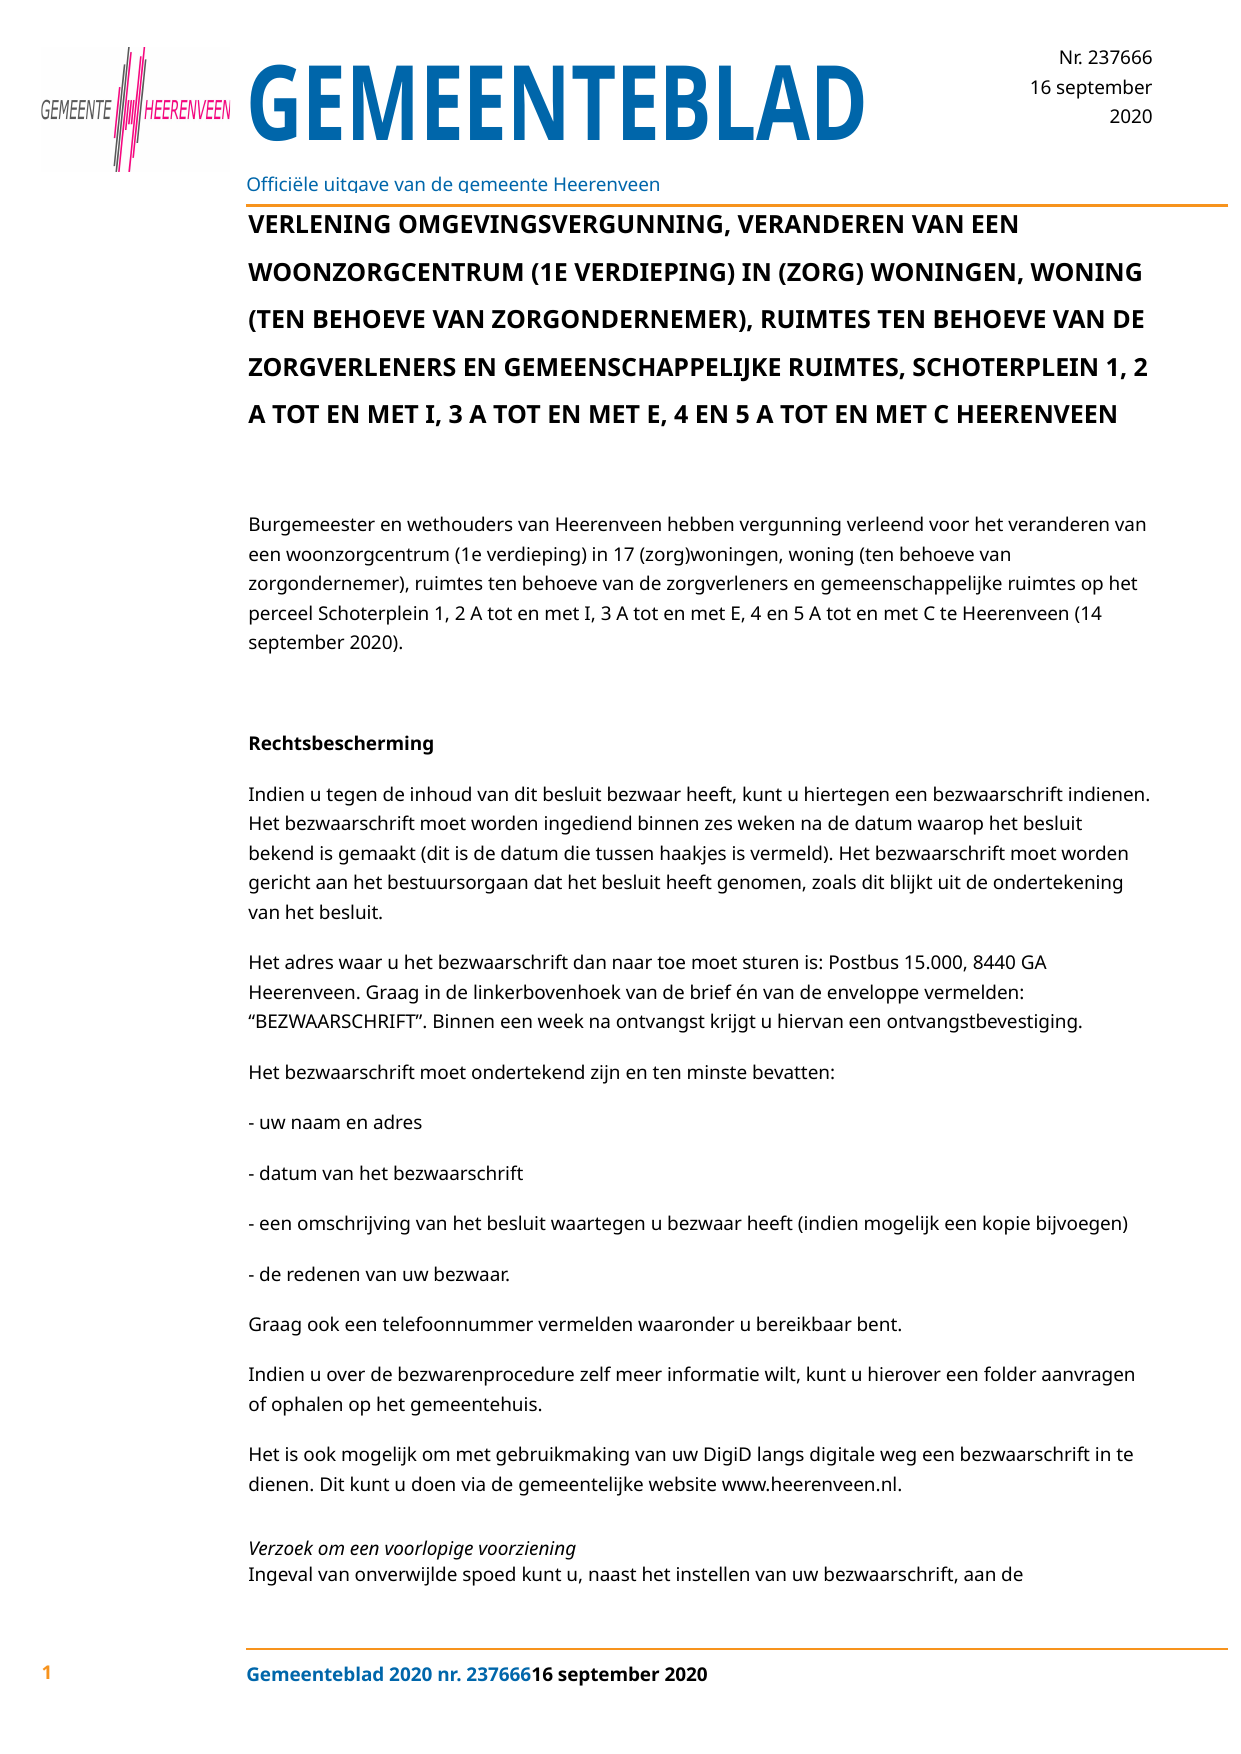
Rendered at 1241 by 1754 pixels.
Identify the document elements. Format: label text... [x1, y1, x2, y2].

text Het adres waar u het bezwaarschrift dan naar toe moet sturen is: Postbus 15.000, 8440 GA Heerenveen. Graag in de linkerbovenhoek van de brief én van de enveloppe vermelden: “BEZWAARSCHRIFT”. Binnen een week na ontvangst krijgt u hiervan een ontvangstbevestiging. [248, 949, 1152, 1034]
text Indien u tegen de inhoud van dit besluit bezwaar heeft, kunt u hiertegen een bezwaarschrift indienen. Het bezwaarschrift moet worden ingediend binnen zes weken na de datum waarop het besluit bekend is gemaakt (dit is de datum die tussen haakjes is vermeld). Het bezwaarschrift moet worden gericht aan het bestuursorgaan dat het besluit heeft genomen, zoals dit blijkt uit de ondertekening van het besluit. [248, 781, 1152, 925]
text Graag ook een telefoonnummer vermelden waaronder u bereikbaar bent. [248, 1311, 1152, 1337]
text - uw naam en adres [248, 1109, 1152, 1135]
text Ingeval van onverwijlde spoed kunt u, naast het instellen van uw bezwaarschrift, aan de [248, 1561, 1152, 1587]
text - datum van het bezwaarschrift [248, 1160, 1152, 1186]
picture [41, 47, 231, 172]
text - een omschrijving van het besluit waartegen u bezwaar heeft (indien mogelijk een kopie bijvoegen) [248, 1210, 1152, 1236]
text Verzoek om een voorlopige voorziening [248, 1535, 1152, 1561]
text Het is ook mogelijk om met gebruikmaking van uw DigiD langs digitale weg een bezwaarschrift in te dienen. Dit kunt u doen via de gemeentelijke website www.heerenveen.nl. [248, 1442, 1152, 1497]
text - de redenen van uw bezwaar. [248, 1261, 1152, 1286]
text Indien u over de bezwarenprocedure zelf meer informatie wilt, kunt u hierover een folder aanvragen of ophalen op het gemeentehuis. [248, 1362, 1152, 1417]
text VERLENING OMGEVINGSVERGUNNING, VERANDEREN VAN EEN WOONZORGCENTRUM (1E VERDIEPING) IN (ZORG) WONINGEN, WONING (TEN BEHOEVE VAN ZORGONDERNEMER), RUIMTES TEN BEHOEVE VAN DE ZORGVERLENERS EN GEMEENSCHAPPELIJKE RUIMTES, SCHOTERPLEIN 1, 2 A TOT EN MET I, 3 A TOT EN MET E, 4 EN 5 A TOT EN MET C HEERENVEEN [248, 207, 1152, 431]
text Het bezwaarschrift moet ondertekend zijn en ten minste bevatten: [248, 1059, 1152, 1085]
text Rechtsbescherming [248, 730, 1152, 756]
text Burgemeester en wethouders van Heerenveen hebben vergunning verleend voor het veranderen van een woonzorgcentrum (1e verdieping) in 17 (zorg)woningen, woning (ten behoeve van zorgondernemer), ruimtes ten behoeve van de zorgverleners en gemeenschappelijke ruimtes op het perceel Schoterplein 1, 2 A tot en met I, 3 A tot en met E, 4 en 5 A tot en met C te Heerenveen (14 september 2020). [248, 511, 1152, 655]
